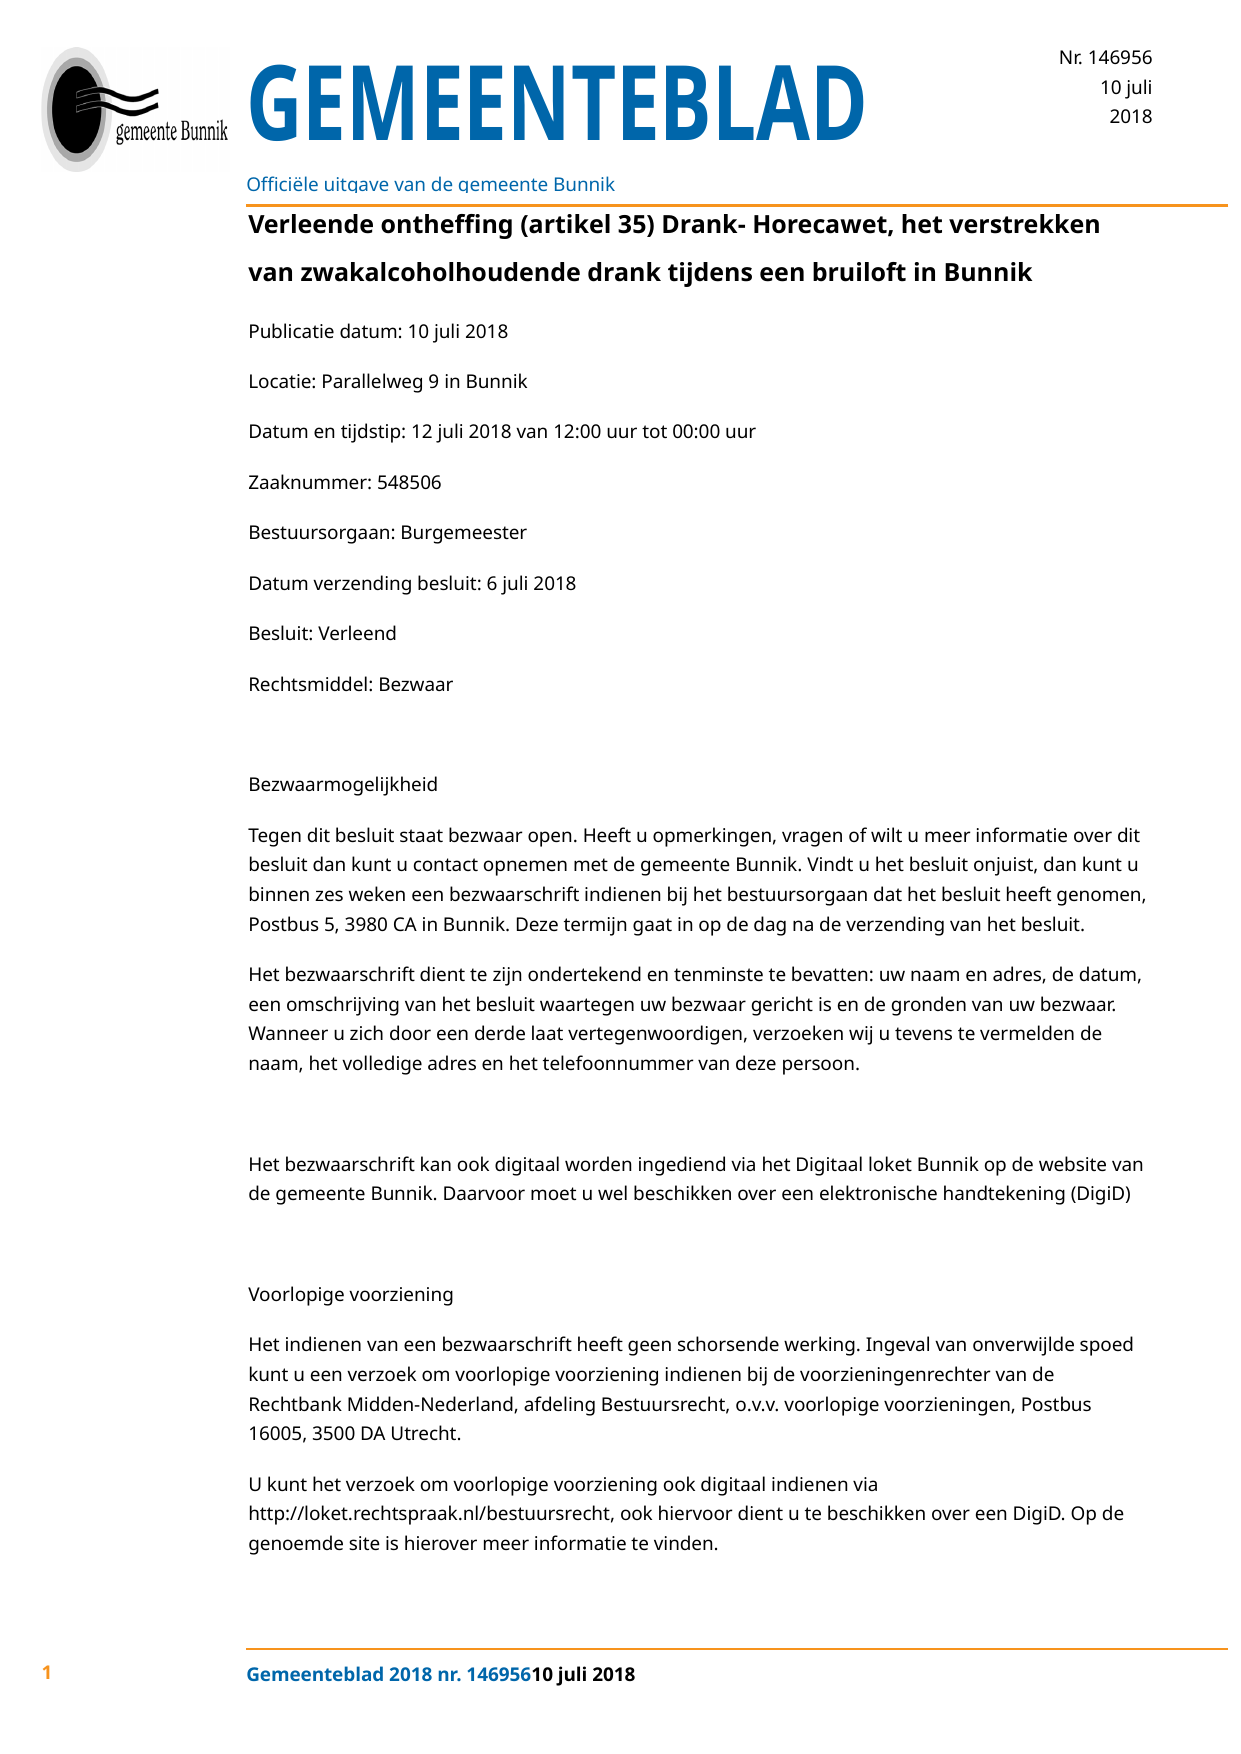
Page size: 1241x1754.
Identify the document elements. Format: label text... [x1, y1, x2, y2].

text Het bezwaarschrift kan ook digitaal worden ingediend via het Digitaal loket Bunnik op de website van de gemeente Bunnik. Daarvoor moet u wel beschikken over een elektronische handtekening (DigiD) [248, 1151, 1152, 1206]
text Verleende ontheffing (artikel 35) Drank- Horecawet, het verstrekken van zwakalcoholhoudende drank tijdens een bruiloft in Bunnik [248, 207, 1152, 288]
text Locatie: Parallelweg 9 in Bunnik [248, 368, 1152, 394]
text Het indienen van een bezwaarschrift heeft geen schorsende werking. Ingeval van onverwijlde spoed kunt u een verzoek om voorlopige voorziening indienen bij de voorzieningenrechter van de Rechtbank Midden-Nederland, afdeling Bestuursrecht, o.v.v. voorlopige voorzieningen, Postbus 16005, 3500 DA Utrecht. [248, 1332, 1152, 1446]
text U kunt het verzoek om voorlopige voorziening ook digitaal indienen via http://loket.rechtspraak.nl/bestuursrecht, ook hiervoor dient u te beschikken over een DigiD. Op de genoemde site is hierover meer informatie te vinden. [248, 1471, 1152, 1556]
text Het bezwaarschrift dient te zijn ondertekend en tenminste te bevatten: uw naam en adres, de datum, een omschrijving van het besluit waartegen uw bezwaar gericht is en de gronden van uw bezwaar. Wanneer u zich door een derde laat vertegenwoordigen, verzoeken wij u tevens te vermelden de naam, het volledige adres en het telefoonnummer van deze persoon. [248, 961, 1152, 1076]
text Datum verzending besluit: 6 juli 2018 [248, 570, 1152, 596]
text Zaaknummer: 548506 [248, 469, 1152, 495]
text Datum en tijdstip: 12 juli 2018 van 12:00 uur tot 00:00 uur [248, 419, 1152, 444]
text Rechtsmiddel: Bezwaar [248, 671, 1152, 697]
text Tegen dit besluit staat bezwaar open. Heeft u opmerkingen, vragen of wilt u meer informatie over dit besluit dan kunt u contact opnemen met de gemeente Bunnik. Vindt u het besluit onjuist, dan kunt u binnen zes weken een bezwaarschrift indienen bij het bestuursorgaan dat het besluit heeft genomen, Postbus 5, 3980 CA in Bunnik. Deze termijn gaat in op de dag na de verzending van het besluit. [248, 822, 1152, 937]
text Bestuursorgaan: Burgemeester [248, 519, 1152, 545]
text Bezwaarmogelijkheid [248, 772, 1152, 797]
text Voorlopige voorziening [248, 1281, 1152, 1307]
text Besluit: Verleend [248, 620, 1152, 646]
text Publicatie datum: 10 juli 2018 [248, 318, 1152, 344]
picture [41, 47, 231, 172]
